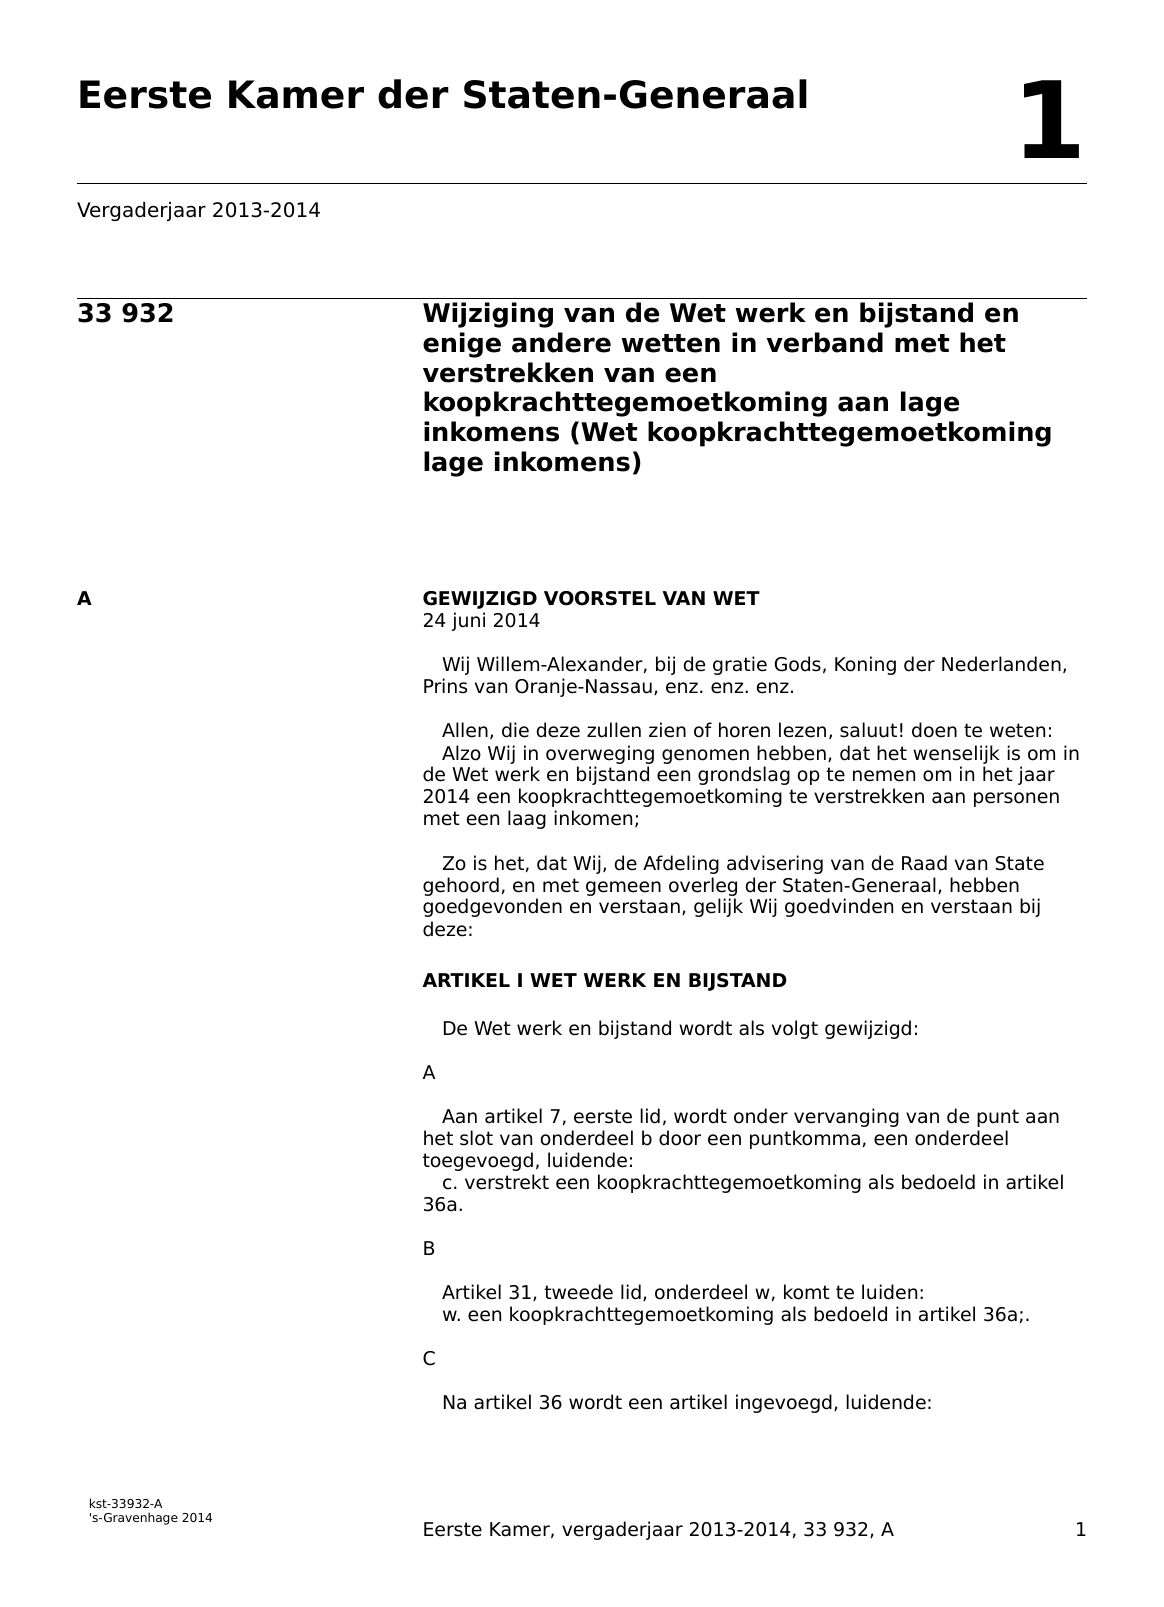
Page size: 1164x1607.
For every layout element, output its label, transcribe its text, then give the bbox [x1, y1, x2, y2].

text A [422, 1062, 1087, 1083]
text c. verstrekt een koopkrachttegemoetkoming als bedoeld in artikel 36a. [422, 1172, 1087, 1216]
subtitle A GEWIJZIGD VOORSTEL VAN WET [77, 588, 1087, 610]
text Wij Willem-Alexander, bij de gratie Gods, Koning der Nederlanden, Prins van Oranje-Nassau, enz. enz. enz. [422, 654, 1087, 698]
table_header 1 [886, 59, 1087, 183]
text Zo is het, dat Wij, de Afdeling advisering van de Raad van State gehoord, en met gemeen overleg der Staten-Generaal, hebben goedgevonden en verstaan, gelijk Wij goedvinden en verstaan bij deze: [422, 852, 1087, 940]
subtitle ARTIKEL I WET WERK EN BIJSTAND [422, 970, 1087, 992]
text 's-Gravenhage 2014 [88, 1511, 323, 1525]
text B [422, 1238, 1087, 1260]
table_header Eerste Kamer der Staten-Generaal [77, 59, 886, 183]
text Artikel 31, tweede lid, onderdeel w, komt te luiden: [422, 1282, 1087, 1304]
table_cell Vergaderjaar 2013-2014 [77, 184, 1087, 298]
text 24 juni 2014 [422, 610, 1087, 632]
text Alzo Wij in overweging genomen hebben, dat het wenselijk is om in de Wet werk en bijstand een grondslag op te nemen om in het jaar 2014 een koopkrachttegemoetkoming te verstrekken aan personen met een laag inkomen; [422, 742, 1087, 830]
text w. een koopkrachttegemoetkoming als bedoeld in artikel 36a;. [422, 1304, 1087, 1326]
text Allen, die deze zullen zien of horen lezen, saluut! doen te weten: [422, 720, 1087, 742]
text C [422, 1348, 1087, 1370]
text Na artikel 36 wordt een artikel ingevoegd, luidende: [422, 1392, 1087, 1414]
subtitle 33 932 Wijziging van de Wet werk en bijstand en enige andere wetten in verband met het verstrekken van een koopkrachttegemoetkoming aan lage inkomens (Wet koopkrachttegemoetkoming lage inkomens) [77, 299, 1087, 477]
text kst-33932-A [88, 1497, 323, 1511]
text Aan artikel 7, eerste lid, wordt onder vervanging van de punt aan het slot van onderdeel b door een puntkomma, een onderdeel toegevoegd, luidende: [422, 1106, 1087, 1172]
text De Wet werk en bijstand wordt als volgt gewijzigd: [422, 1017, 1087, 1039]
